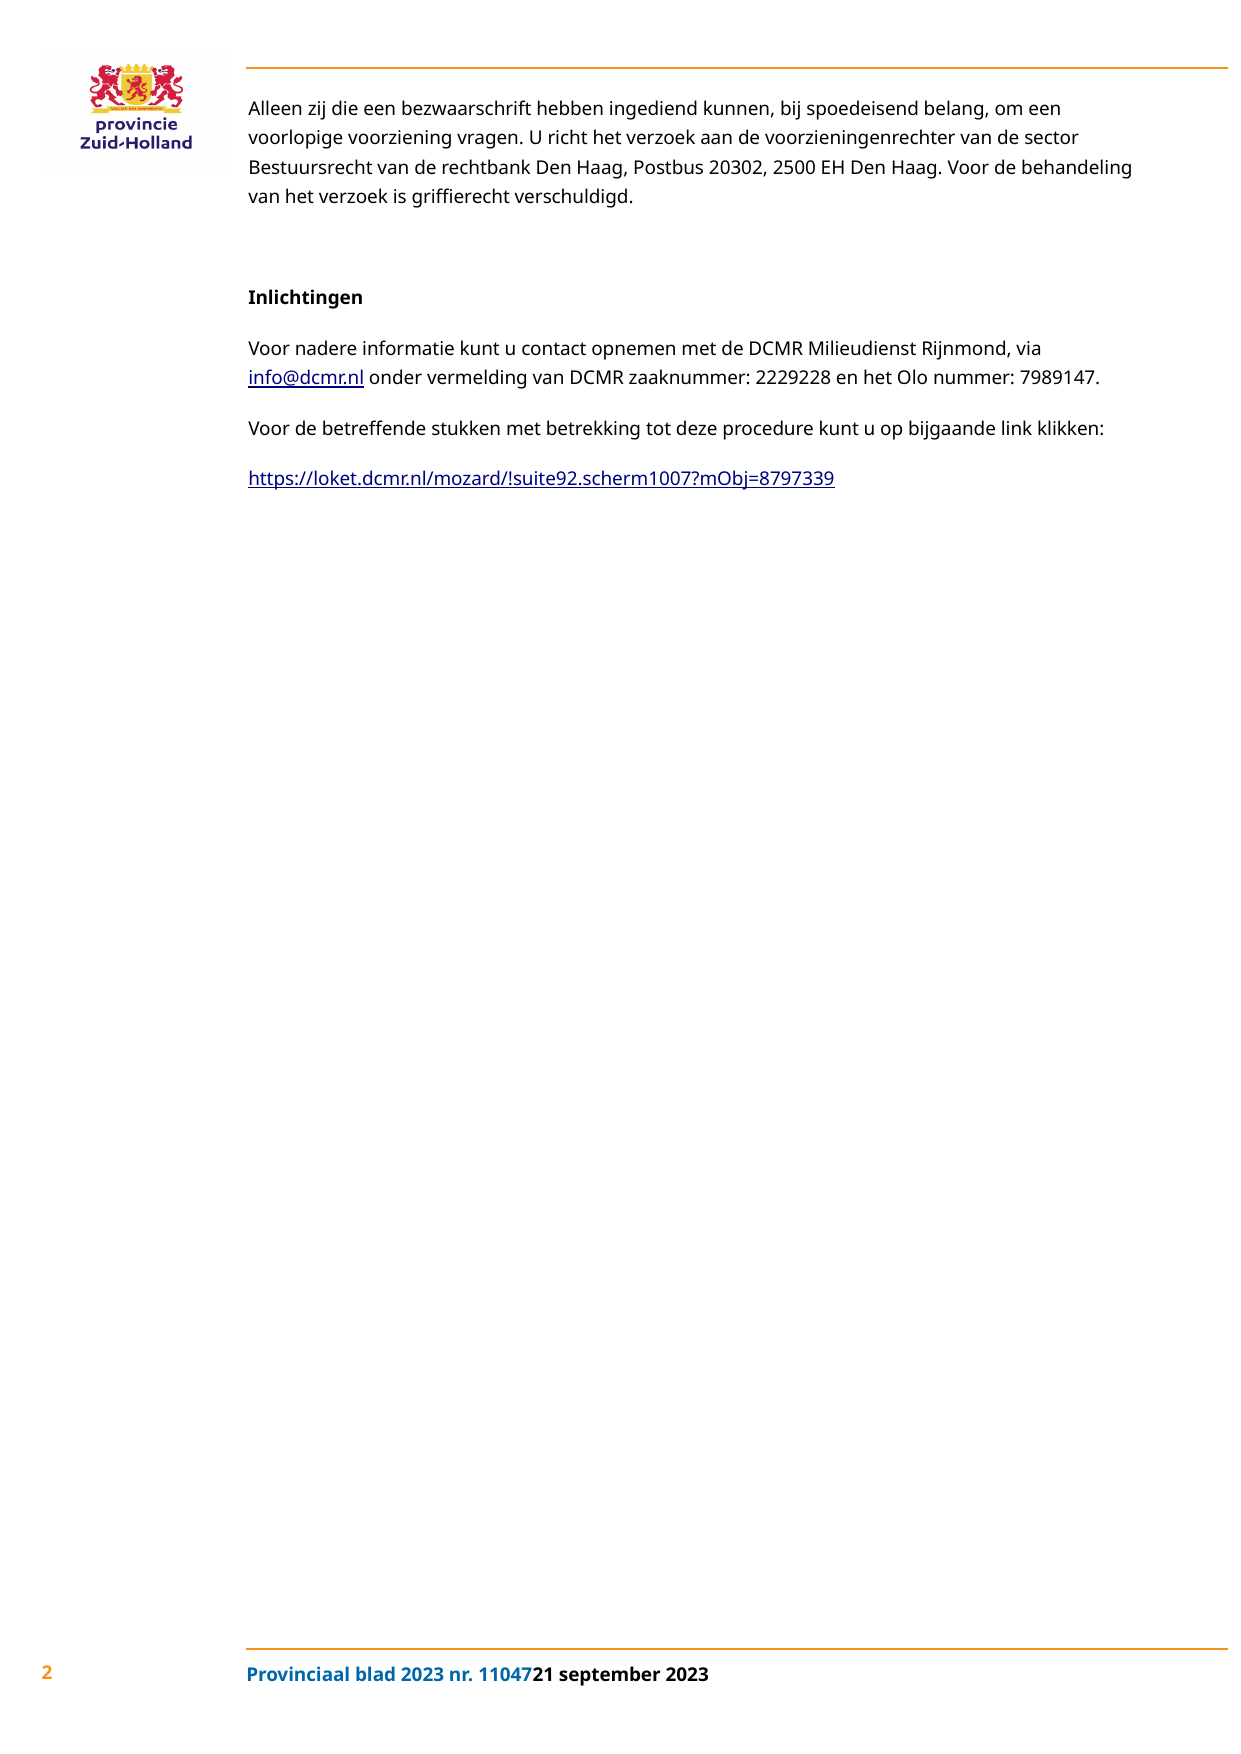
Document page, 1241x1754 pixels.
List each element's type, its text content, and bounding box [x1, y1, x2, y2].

text Alleen zij die een bezwaarschrift hebben ingediend kunnen, bij spoedeisend belang, om een voorlopige voorziening vragen. U richt het verzoek aan de voorzieningenrechter van de sector Bestuursrecht van de rechtbank Den Haag, Postbus 20302, 2500 EH Den Haag. Voor de behandeling van het verzoek is griffierecht verschuldigd. [248, 95, 1152, 209]
text Voor de betreffende stukken met betrekking tot deze procedure kunt u op bijgaande link klikken: [248, 415, 1152, 441]
text Voor nadere informatie kunt u contact opnemen met de DCMR Milieudienst Rijnmond, via info@dcmr.nl onder vermelding van DCMR zaaknummer: 2229228 en het Olo nummer: 7989147. [248, 335, 1152, 390]
text Inlichtingen [248, 284, 1152, 310]
text https://loket.dcmr.nl/mozard/!suite92.scherm1007?mObj=8797339 [248, 465, 1152, 491]
picture [41, 47, 231, 172]
